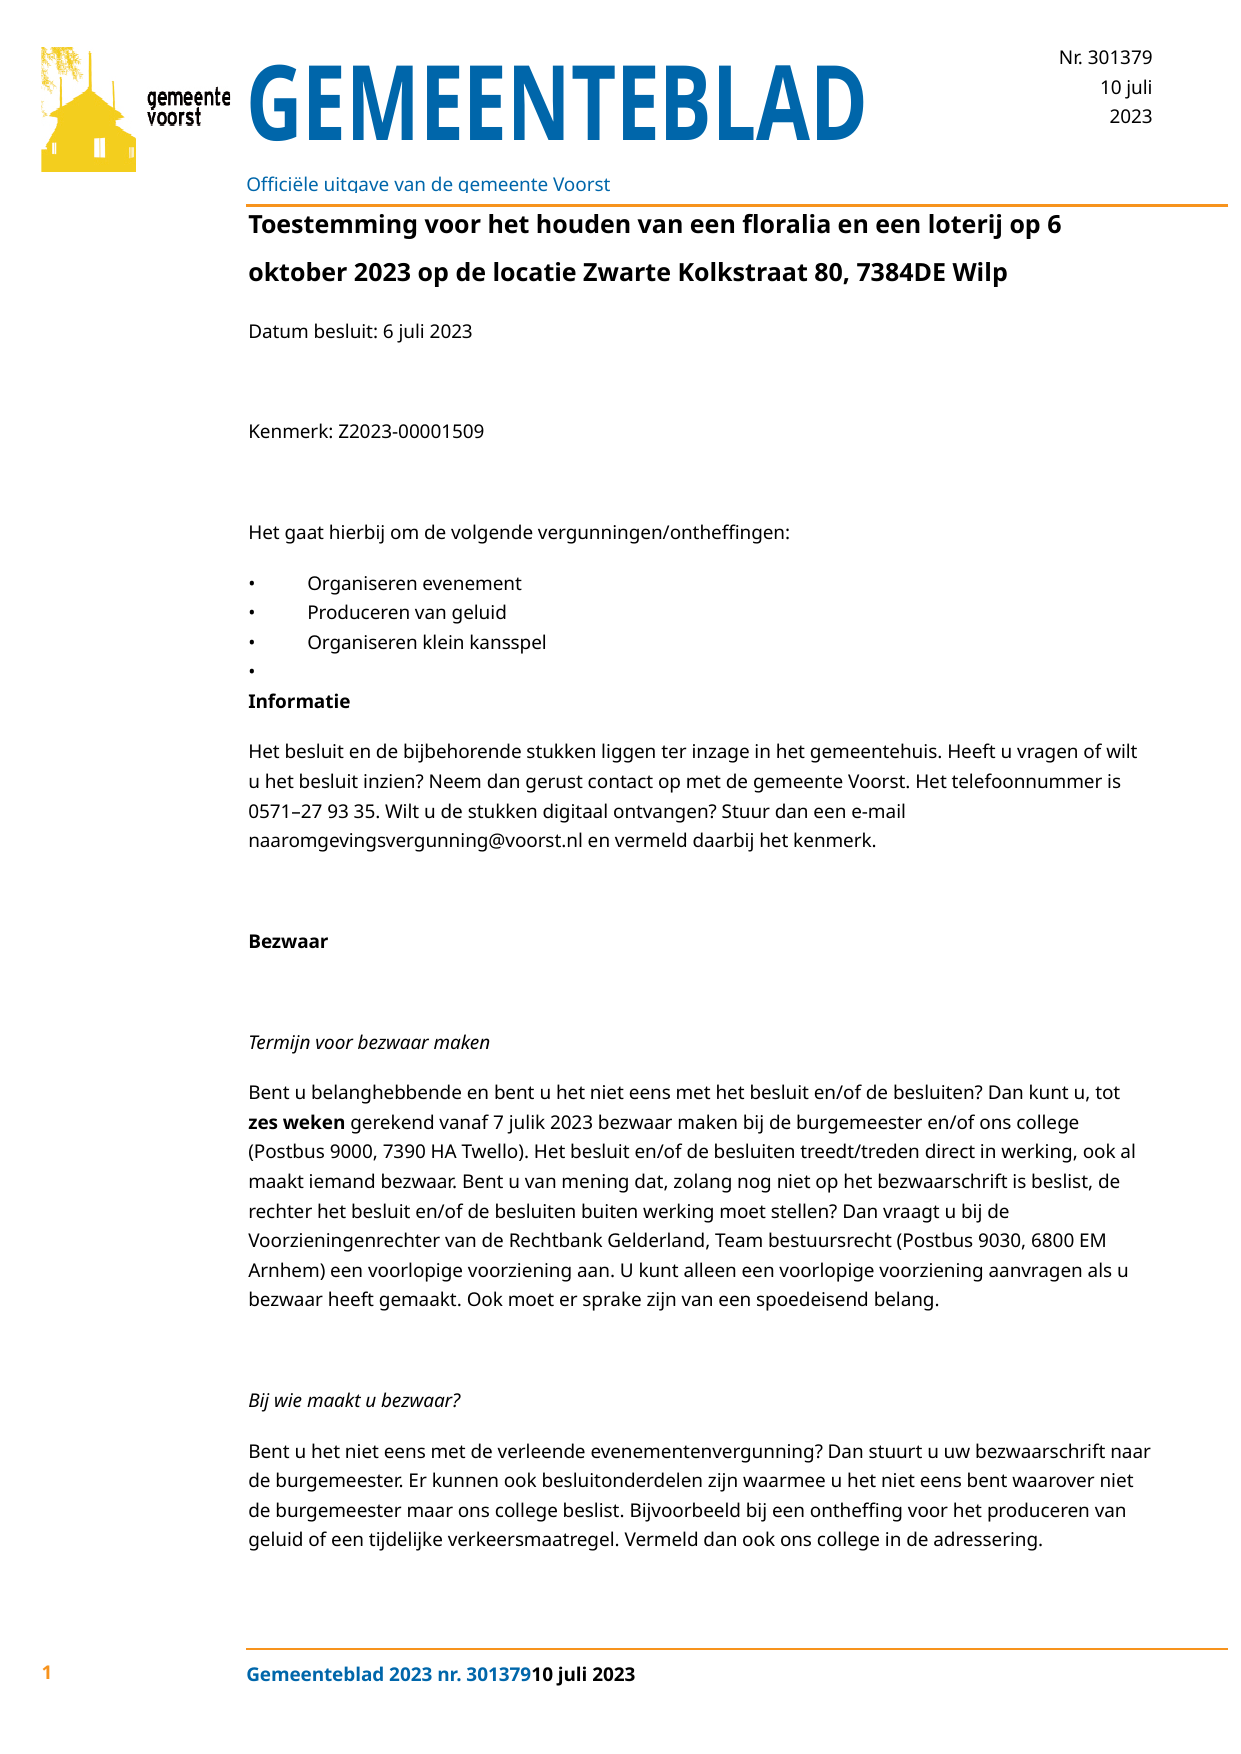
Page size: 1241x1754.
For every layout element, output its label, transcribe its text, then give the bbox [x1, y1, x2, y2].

text Kenmerk: Z2023-00001509 [248, 419, 1152, 444]
text Bij wie maakt u bezwaar? [248, 1387, 1152, 1413]
text Bent u het niet eens met de verleende evenementenvergunning? Dan stuurt u uw bezwaarschrift naar de burgemeester. Er kunnen ook besluitonderdelen zijn waarmee u het niet eens bent waarover niet de burgemeester maar ons college beslist. Bijvoorbeeld bij een ontheffing voor het produceren van geluid of een tijdelijke verkeersmaatregel. Vermeld dan ook ons college in de adressering. [248, 1438, 1152, 1552]
text Informatie [248, 688, 1152, 714]
text Termijn voor bezwaar maken [248, 1029, 1152, 1055]
text Het besluit en de bijbehorende stukken liggen ter inzage in het gemeentehuis. Heeft u vragen of wilt u het besluit inzien? Neem dan gerust contact op met de gemeente Voorst. Het telefoonnummer is 0571–27 93 35. Wilt u de stukken digitaal ontvangen? Stuur dan een e-mail naaromgevingsvergunning@voorst.nl en vermeld daarbij het kenmerk. [248, 739, 1152, 853]
text Bezwaar [248, 928, 1152, 954]
text Het gaat hierbij om de volgende vergunningen/ontheffingen: [248, 519, 1152, 545]
picture [41, 47, 231, 172]
text Bent u belanghebbende en bent u het niet eens met het besluit en/of de besluiten? Dan kunt u, tot zes weken gerekend vanaf 7 julik 2023 bezwaar maken bij de burgemeester en/of ons college (Postbus 9000, 7390 HA Twello). Het besluit en/of de besluiten treedt/treden direct in werking, ook al maakt iemand bezwaar. Bent u van mening dat, zolang nog niet op het bezwaarschrift is beslist, de rechter het besluit en/of de besluiten buiten werking moet stellen? Dan vraagt u bij de Voorzieningenrechter van de Rechtbank Gelderland, Team bestuursrecht (Postbus 9030, 6800 EM Arnhem) een voorlopige voorziening aan. U kunt alleen een voorlopige voorziening aanvragen als u bezwaar heeft gemaakt. Ook moet er sprake zijn van een spoedeisend belang. [248, 1079, 1152, 1312]
list Produceren van geluid [248, 599, 1152, 625]
list Organiseren klein kansspel [248, 629, 1152, 655]
text Toestemming voor het houden van een floralia en een loterij op 6 oktober 2023 op de locatie Zwarte Kolkstraat 80, 7384DE Wilp [248, 207, 1152, 288]
list Organiseren evenement [248, 570, 1152, 596]
text Datum besluit: 6 juli 2023 [248, 318, 1152, 344]
